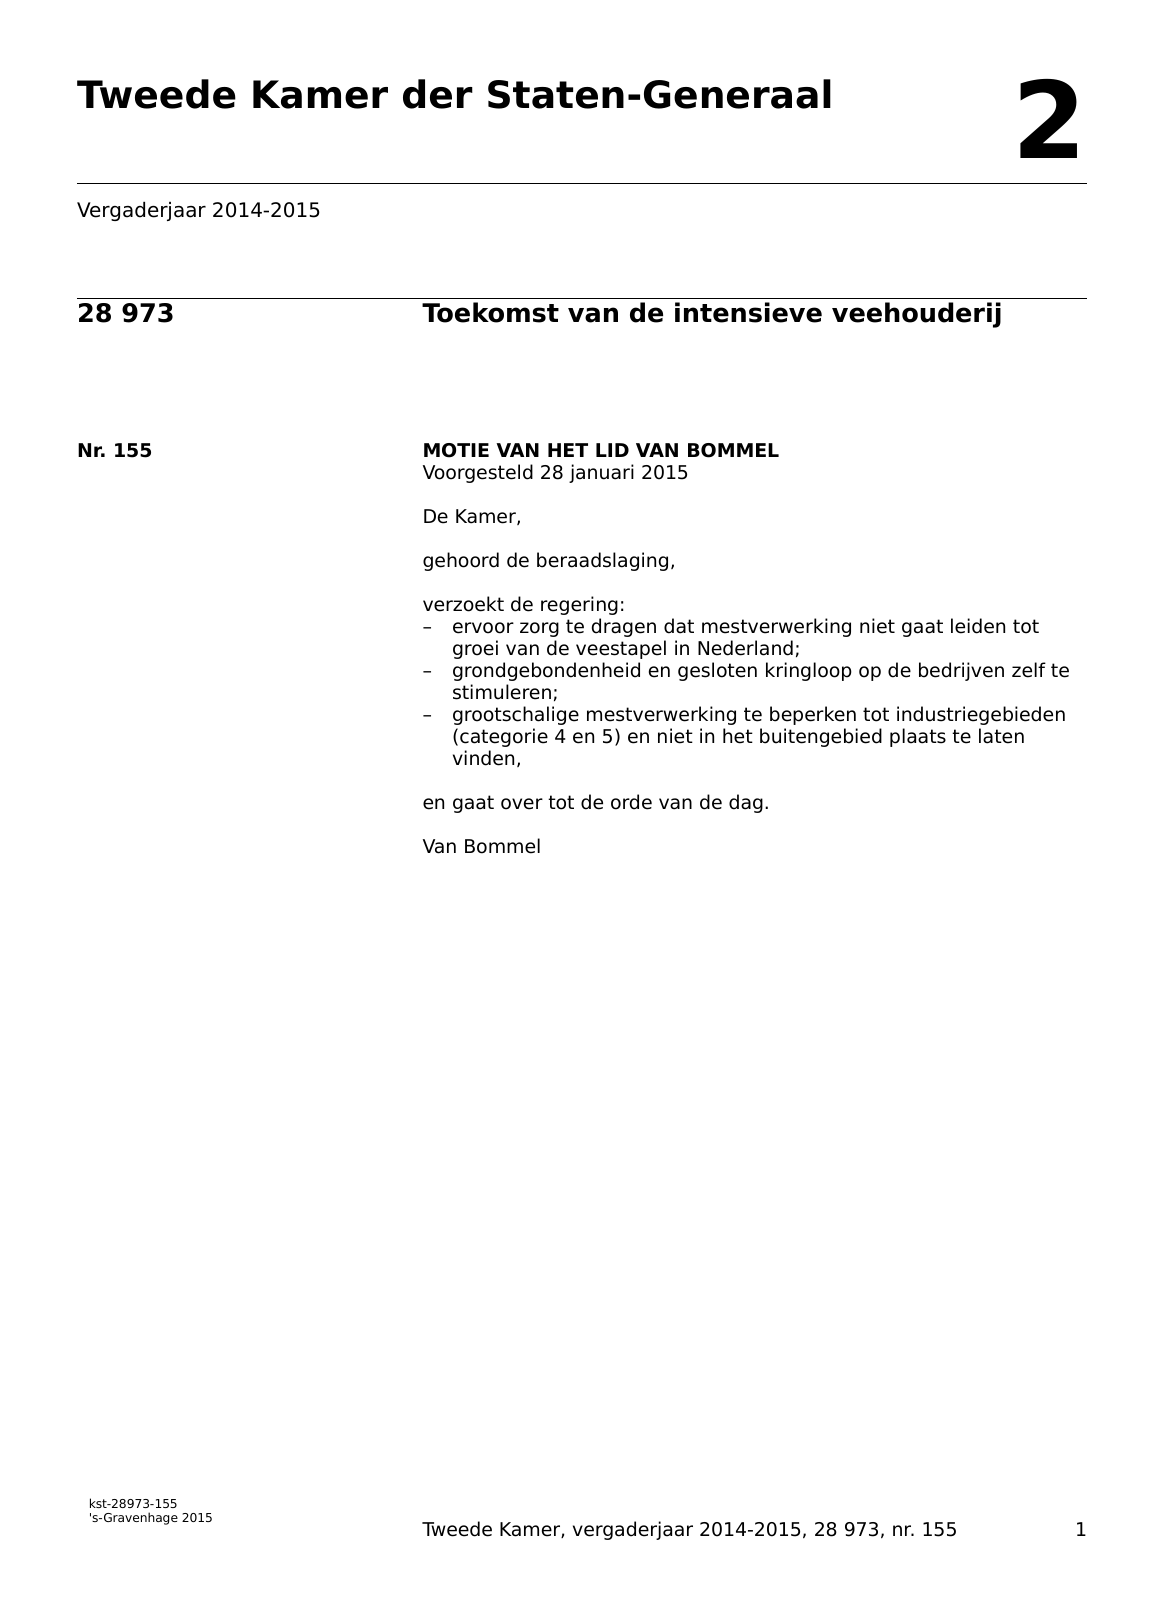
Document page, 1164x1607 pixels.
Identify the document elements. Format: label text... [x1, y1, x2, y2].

text Voorgesteld 28 januari 2015 [422, 462, 1087, 484]
table_header Tweede Kamer der Staten-Generaal [77, 59, 886, 183]
text – ervoor zorg te dragen dat mestverwerking niet gaat leiden tot groei van de veestapel in Nederland; [422, 616, 1087, 660]
text kst-28973-155 [88, 1497, 323, 1511]
text – grootschalige mestverwerking te beperken tot industriegebieden (categorie 4 en 5) en niet in het buitengebied plaats te laten vinden, [422, 704, 1087, 770]
table_cell Vergaderjaar 2014-2015 [77, 184, 1087, 298]
table_header 2 [886, 59, 1087, 183]
text De Kamer, [422, 506, 1087, 528]
text en gaat over tot de orde van de dag. [422, 792, 1087, 814]
text Van Bommel [422, 836, 1087, 858]
text – grondgebondenheid en gesloten kringloop op de bedrijven zelf te stimuleren; [422, 660, 1087, 704]
text verzoekt de regering: [422, 594, 1087, 616]
subtitle Nr. 155 MOTIE VAN HET LID VAN BOMMEL [77, 440, 1087, 462]
text gehoord de beraadslaging, [422, 550, 1087, 572]
text 's-Gravenhage 2015 [88, 1511, 323, 1525]
subtitle 28 973 Toekomst van de intensieve veehouderij [77, 299, 1087, 329]
